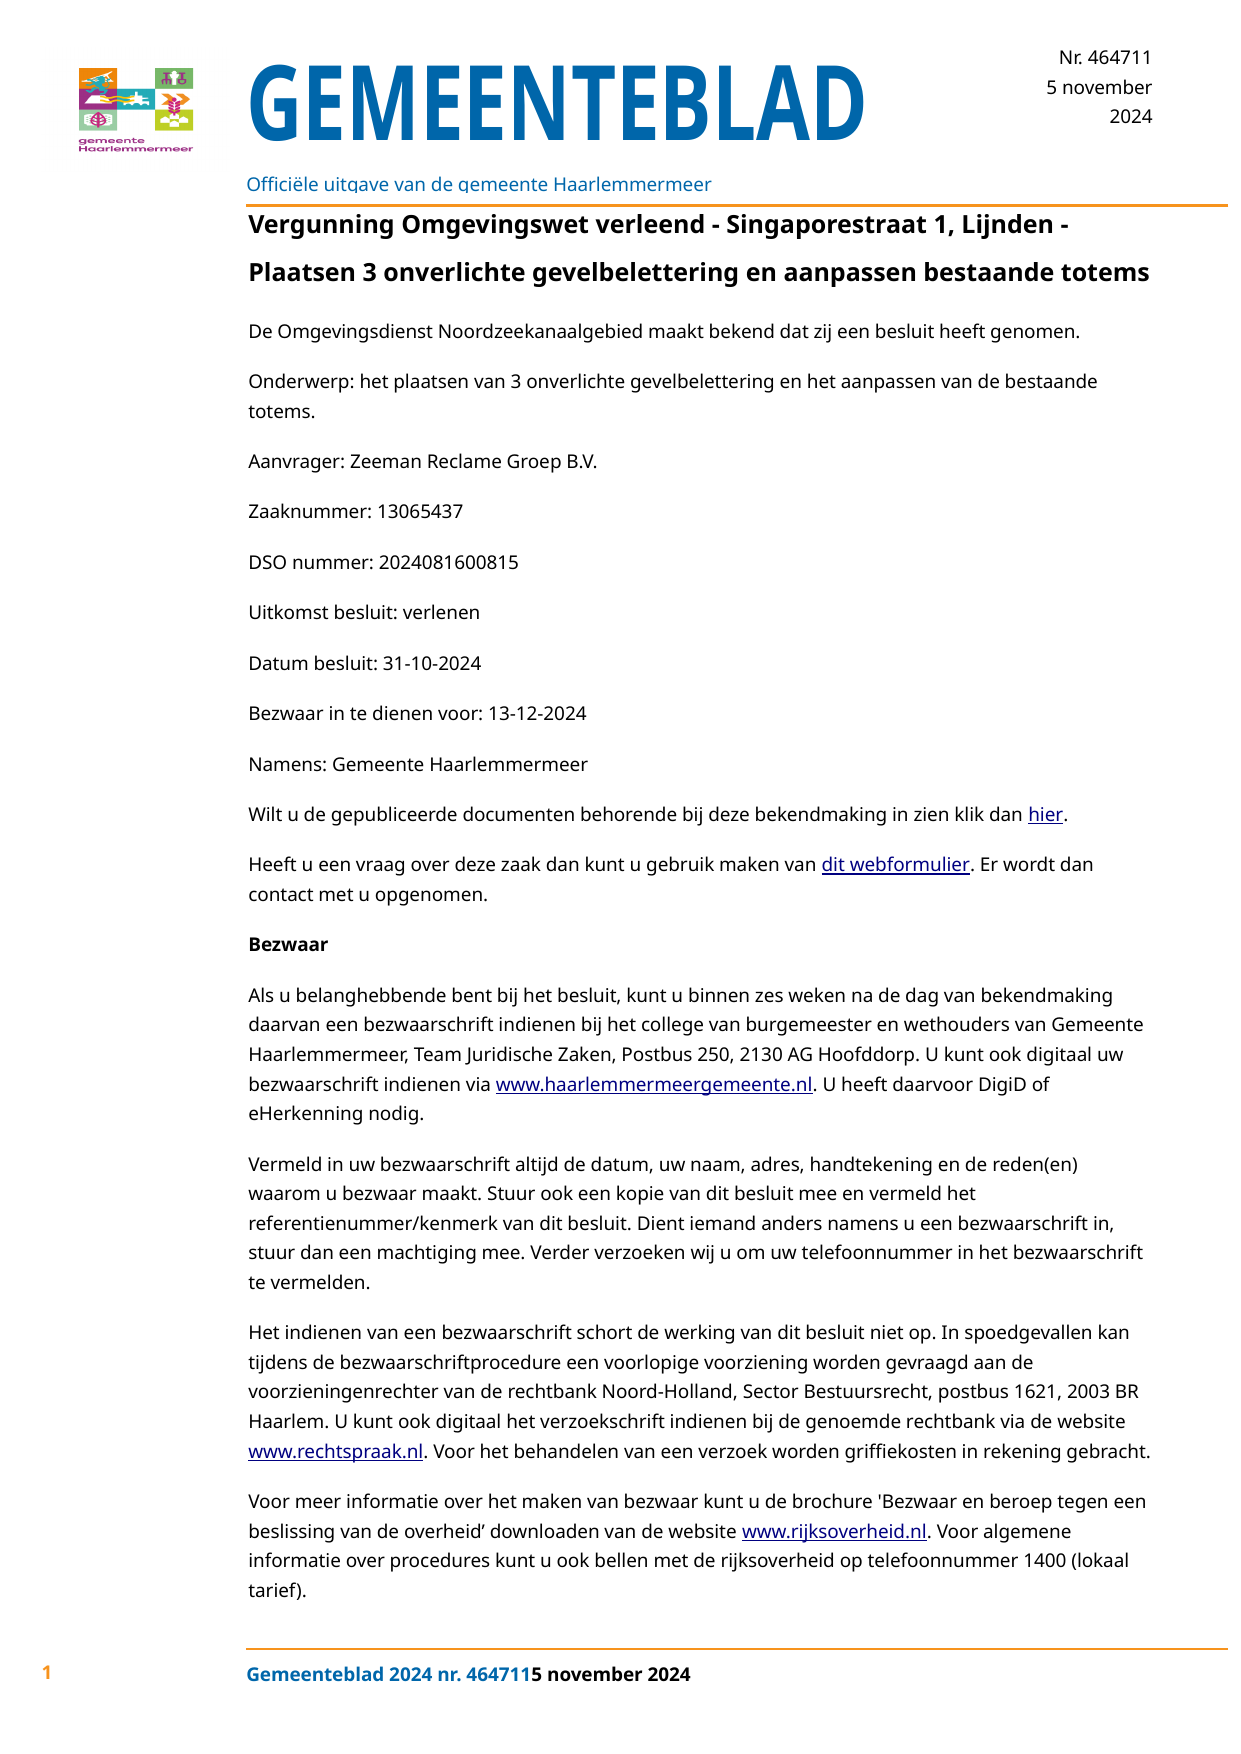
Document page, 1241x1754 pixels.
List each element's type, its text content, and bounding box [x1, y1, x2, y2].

text Als u belanghebbende bent bij het besluit, kunt u binnen zes weken na de dag van bekendmaking daarvan een bezwaarschrift indienen bij het college van burgemeester en wethouders van Gemeente Haarlemmermeer, Team Juridische Zaken, Postbus 250, 2130 AG Hoofddorp. U kunt ook digitaal uw bezwaarschrift indienen via www.haarlemmermeergemeente.nl. U heeft daarvoor DigiD of eHerkenning nodig. [248, 982, 1152, 1126]
text Voor meer informatie over het maken van bezwaar kunt u de brochure 'Bezwaar en beroep tegen een beslissing van de overheid’ downloaden van de website www.rijksoverheid.nl. Voor algemene informatie over procedures kunt u ook bellen met de rijksoverheid op telefoonnummer 1400 (lokaal tarief). [248, 1488, 1152, 1603]
text DSO nummer: 2024081600815 [248, 549, 1152, 575]
text Bezwaar in te dienen voor: 13-12-2024 [248, 700, 1152, 726]
text Het indienen van een bezwaarschrift schort de werking van dit besluit niet op. In spoedgevallen kan tijdens de bezwaarschriftprocedure een voorlopige voorziening worden gevraagd aan de voorzieningenrechter van de rechtbank Noord-Holland, Sector Bestuursrecht, postbus 1621, 2003 BR Haarlem. U kunt ook digitaal het verzoekschrift indienen bij de genoemde rechtbank via de website www.rechtspraak.nl. Voor het behandelen van een verzoek worden griffiekosten in rekening gebracht. [248, 1319, 1152, 1464]
text Aanvrager: Zeeman Reclame Groep B.V. [248, 448, 1152, 474]
text Bezwaar [248, 932, 1152, 957]
text De Omgevingsdienst Noordzeekanaalgebied maakt bekend dat zij een besluit heeft genomen. [248, 318, 1152, 344]
text Wilt u de gepubliceerde documenten behorende bij deze bekendmaking in zien klik dan hier. [248, 801, 1152, 827]
text Heeft u een vraag over deze zaak dan kunt u gebruik maken van dit webformulier. Er wordt dan contact met u opgenomen. [248, 852, 1152, 907]
text Namens: Gemeente Haarlemmermeer [248, 751, 1152, 777]
picture [41, 47, 231, 172]
text Vergunning Omgevingswet verleend - Singaporestraat 1, Lijnden - Plaatsen 3 onverlichte gevelbelettering en aanpassen bestaande totems [248, 207, 1152, 288]
text Uitkomst besluit: verlenen [248, 599, 1152, 625]
text Zaaknummer: 13065437 [248, 499, 1152, 524]
text Onderwerp: het plaatsen van 3 onverlichte gevelbelettering en het aanpassen van de bestaande totems. [248, 368, 1152, 424]
text Vermeld in uw bezwaarschrift altijd de datum, uw naam, adres, handtekening en de reden(en) waarom u bezwaar maakt. Stuur ook een kopie van dit besluit mee en vermeld het referentienummer/kenmerk van dit besluit. Dient iemand anders namens u een bezwaarschrift in, stuur dan een machtiging mee. Verder verzoeken wij u om uw telefoonnummer in het bezwaarschrift te vermelden. [248, 1151, 1152, 1295]
text Datum besluit: 31-10-2024 [248, 650, 1152, 676]
